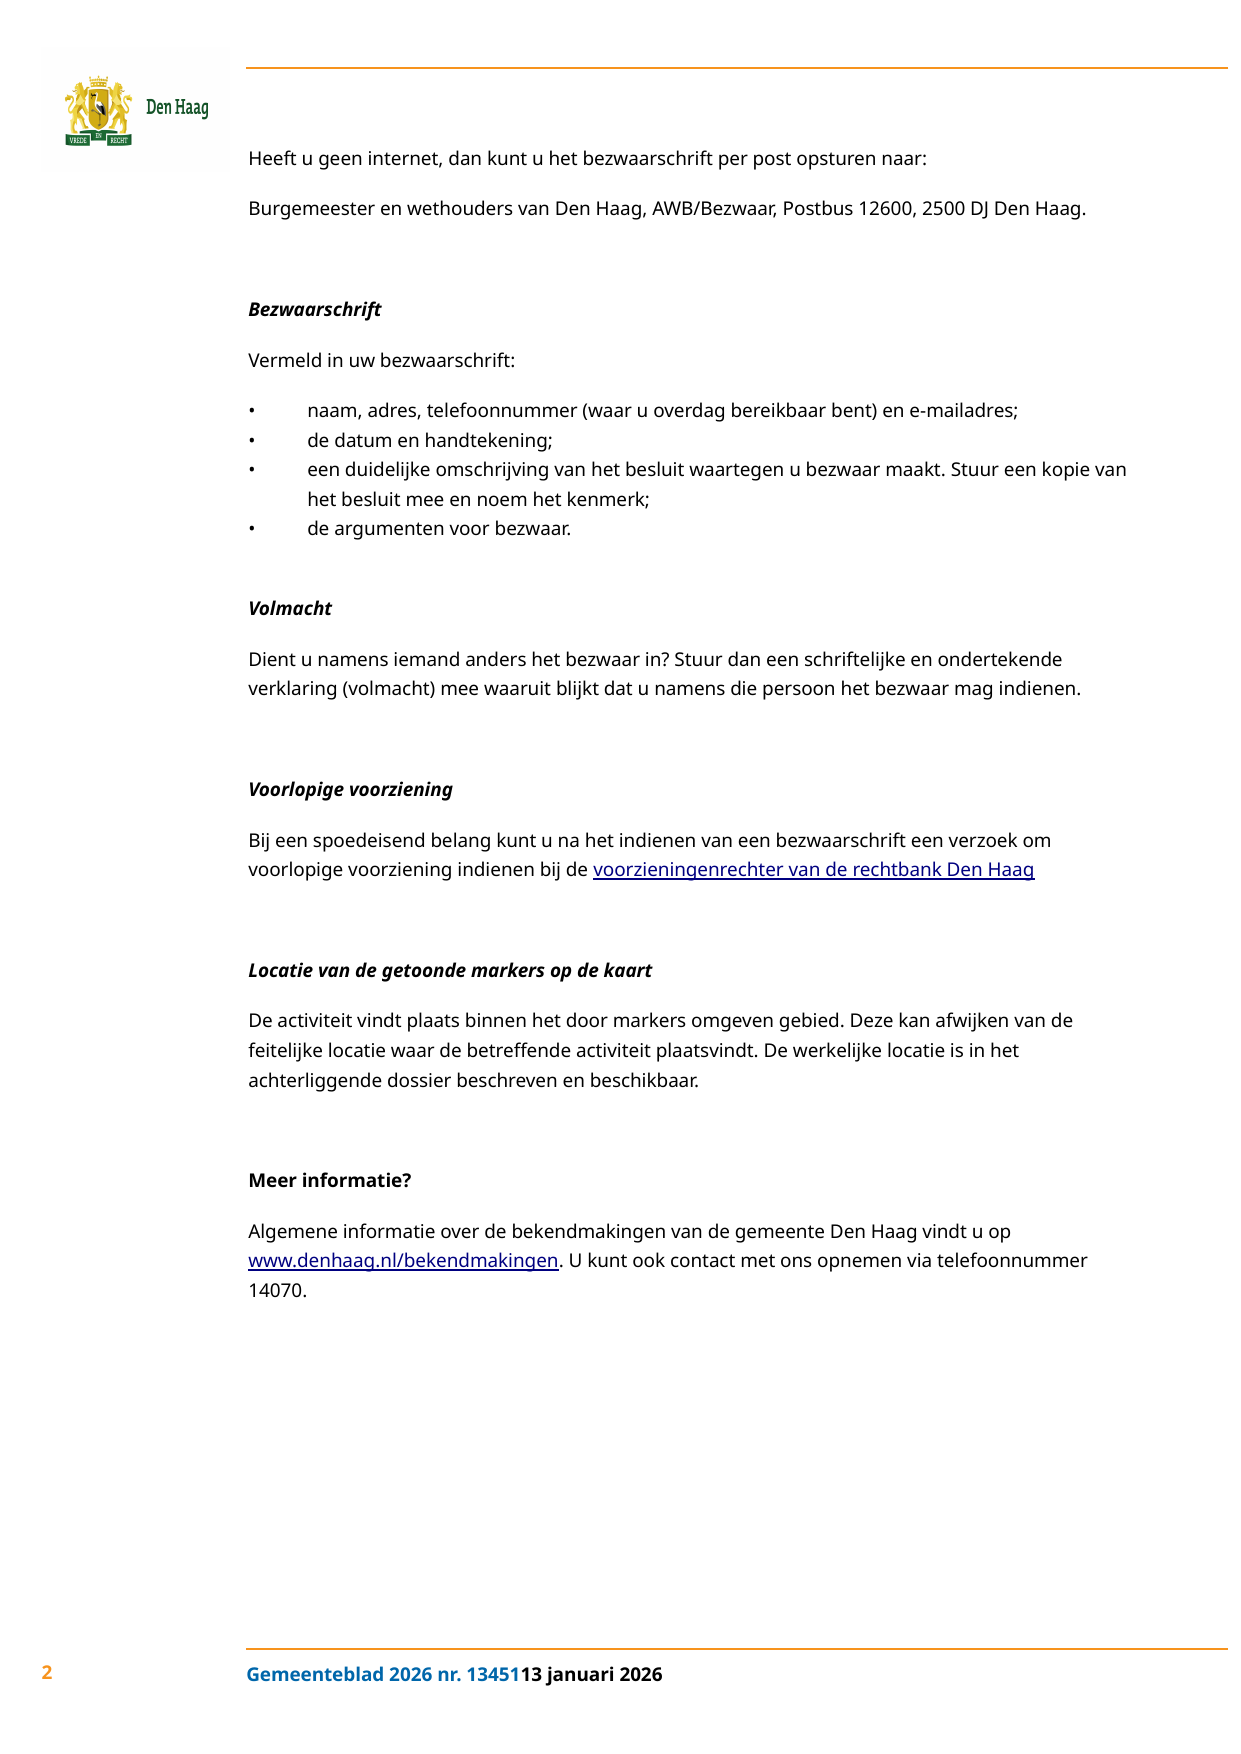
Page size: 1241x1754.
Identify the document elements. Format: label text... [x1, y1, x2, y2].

text Burgemeester en wethouders van Den Haag, AWB/Bezwaar, Postbus 12600, 2500 DJ Den Haag. [248, 196, 1152, 221]
picture [41, 47, 231, 172]
list de datum en handtekening; [248, 427, 1152, 453]
text Locatie van de getoonde markers op de kaart [248, 957, 1152, 983]
text Volmacht [248, 596, 1152, 621]
text Bij een spoedeisend belang kunt u na het indienen van een bezwaarschrift een verzoek om voorlopige voorziening indienen bij de voorzieningenrechter van de rechtbank Den Haag [248, 827, 1152, 882]
text Meer informatie? [248, 1168, 1152, 1193]
list de argumenten voor bezwaar. [248, 516, 1152, 541]
list een duidelijke omschrijving van het besluit waartegen u bezwaar maakt. Stuur een kopie van het besluit mee en noem het kenmerk; [248, 456, 1152, 512]
list naam, adres, telefoonnummer (waar u overdag bereikbaar bent) en e-mailadres; [248, 397, 1152, 423]
text Algemene informatie over de bekendmakingen van de gemeente Den Haag vindt u op www.denhaag.nl/bekendmakingen. U kunt ook contact met ons opnemen via telefoonnummer 14070. [248, 1218, 1152, 1303]
text De activiteit vindt plaats binnen het door markers omgeven gebied. Deze kan afwijken van de feitelijke locatie waar de betreffende activiteit plaatsvindt. De werkelijke locatie is in het achterliggende dossier beschreven en beschikbaar. [248, 1008, 1152, 1093]
text Bezwaarschrift [248, 296, 1152, 322]
text Vermeld in uw bezwaarschrift: [248, 347, 1152, 373]
text Heeft u geen internet, dan kunt u het bezwaarschrift per post opsturen naar: [248, 145, 1152, 171]
text Voorlopige voorziening [248, 776, 1152, 802]
text Dient u namens iemand anders het bezwaar in? Stuur dan een schriftelijke en ondertekende verklaring (volmacht) mee waaruit blijkt dat u namens die persoon het bezwaar mag indienen. [248, 646, 1152, 701]
